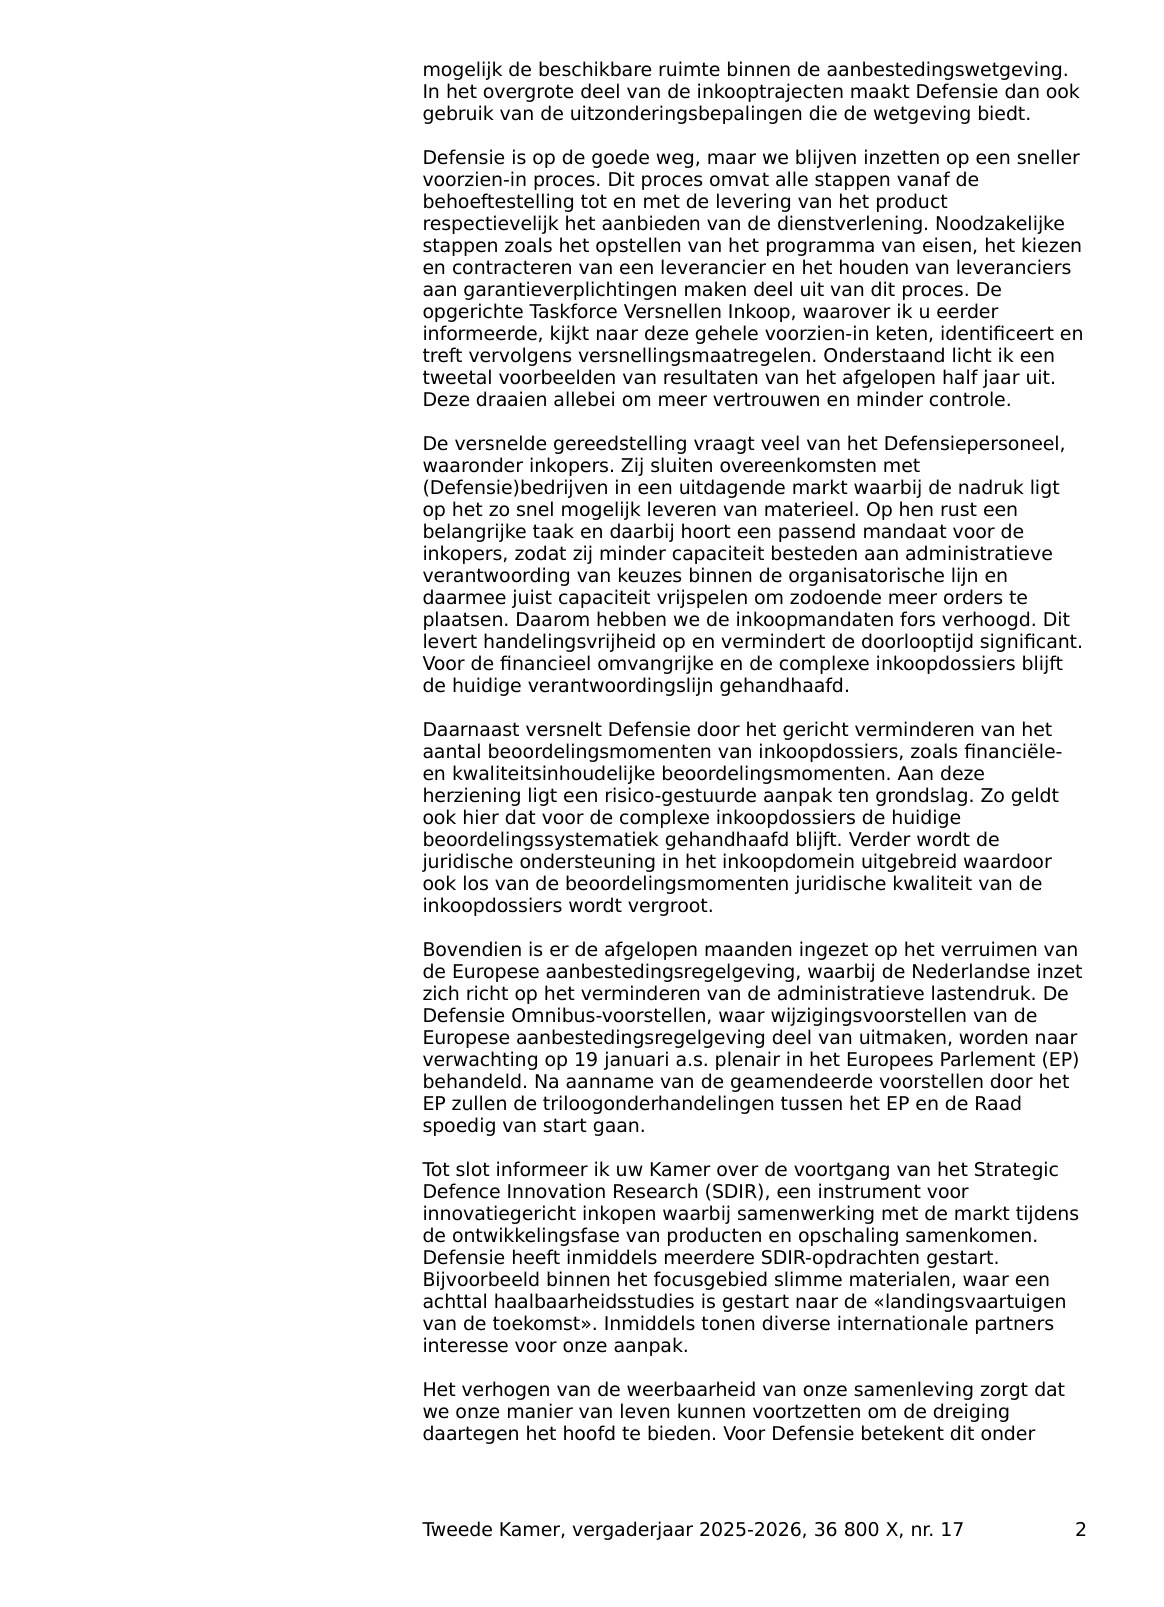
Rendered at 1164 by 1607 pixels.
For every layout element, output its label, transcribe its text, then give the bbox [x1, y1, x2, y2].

text De versnelde gereedstelling vraagt veel van het Defensiepersoneel, waaronder inkopers. Zij sluiten overeenkomsten met (Defensie)bedrijven in een uitdagende markt waarbij de nadruk ligt op het zo snel mogelijk leveren van materieel. Op hen rust een belangrijke taak en daarbij hoort een passend mandaat voor de inkopers, zodat zij minder capaciteit besteden aan administratieve verantwoording van keuzes binnen de organisatorische lijn en daarmee juist capaciteit vrijspelen om zodoende meer orders te plaatsen. Daarom hebben we de inkoopmandaten fors verhoogd. Dit levert handelingsvrijheid op en vermindert de doorlooptijd significant. Voor de financieel omvangrijke en de complexe inkoopdossiers blijft de huidige verantwoordingslijn gehandhaafd. [422, 433, 1087, 697]
text Defensie is op de goede weg, maar we blijven inzetten op een sneller voorzien-in proces. Dit proces omvat alle stappen vanaf de behoeftestelling tot en met de levering van het product respectievelijk het aanbieden van de dienstverlening. Noodzakelijke stappen zoals het opstellen van het programma van eisen, het kiezen en contracteren van een leverancier en het houden van leveranciers aan garantieverplichtingen maken deel uit van dit proces. De opgerichte Taskforce Versnellen Inkoop, waarover ik u eerder informeerde, kijkt naar deze gehele voorzien-in keten, identificeert en treft vervolgens versnellingsmaatregelen. Onderstaand licht ik een tweetal voorbeelden van resultaten van het afgelopen half jaar uit. Deze draaien allebei om meer vertrouwen en minder controle. [422, 147, 1087, 411]
text Het verhogen van de weerbaarheid van onze samenleving zorgt dat we onze manier van leven kunnen voortzetten om de dreiging daartegen het hoofd te bieden. Voor Defensie betekent dit onder [422, 1379, 1087, 1445]
text Bovendien is er de afgelopen maanden ingezet op het verruimen van de Europese aanbestedingsregelgeving, waarbij de Nederlandse inzet zich richt op het verminderen van de administratieve lastendruk. De Defensie Omnibus-voorstellen, waar wijzigingsvoorstellen van de Europese aanbestedingsregelgeving deel van uitmaken, worden naar verwachting op 19 januari a.s. plenair in het Europees Parlement (EP) behandeld. Na aanname van de geamendeerde voorstellen door het EP zullen de triloogonderhandelingen tussen het EP en de Raad spoedig van start gaan. [422, 939, 1087, 1137]
text mogelijk de beschikbare ruimte binnen de aanbestedingswetgeving. In het overgrote deel van de inkooptrajecten maakt Defensie dan ook gebruik van de uitzonderingsbepalingen die de wetgeving biedt. [422, 59, 1087, 125]
text Tot slot informeer ik uw Kamer over de voortgang van het Strategic Defence Innovation Research (SDIR), een instrument voor innovatiegericht inkopen waarbij samenwerking met de markt tijdens de ontwikkelingsfase van producten en opschaling samenkomen. Defensie heeft inmiddels meerdere SDIR-opdrachten gestart. Bijvoorbeeld binnen het focusgebied slimme materialen, waar een achttal haalbaarheidsstudies is gestart naar de «landingsvaartuigen van de toekomst». Inmiddels tonen diverse internationale partners interesse voor onze aanpak. [422, 1159, 1087, 1357]
text Daarnaast versnelt Defensie door het gericht verminderen van het aantal beoordelingsmomenten van inkoopdossiers, zoals financiële- en kwaliteitsinhoudelijke beoordelingsmomenten. Aan deze herziening ligt een risico-gestuurde aanpak ten grondslag. Zo geldt ook hier dat voor de complexe inkoopdossiers de huidige beoordelingssystematiek gehandhaafd blijft. Verder wordt de juridische ondersteuning in het inkoopdomein uitgebreid waardoor ook los van de beoordelingsmomenten juridische kwaliteit van de inkoopdossiers wordt vergroot. [422, 719, 1087, 917]
